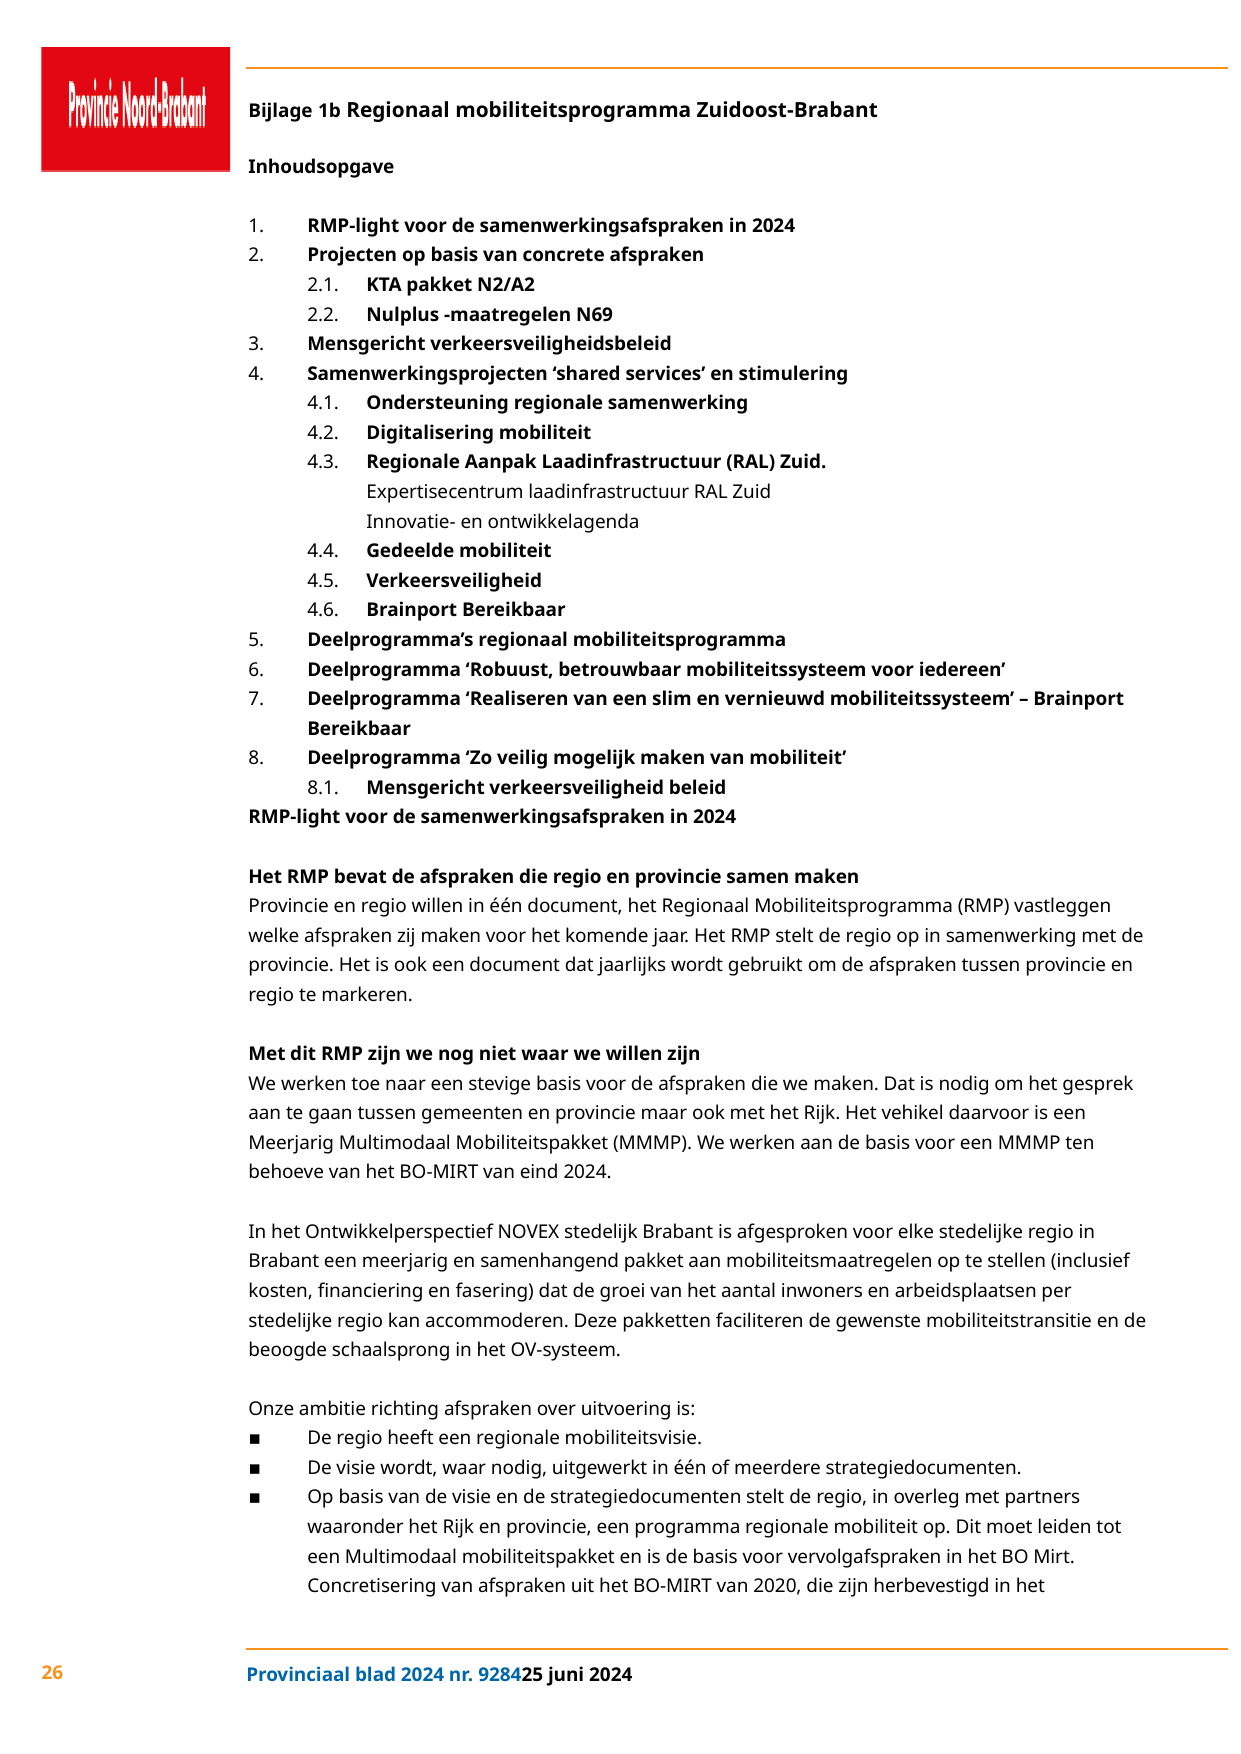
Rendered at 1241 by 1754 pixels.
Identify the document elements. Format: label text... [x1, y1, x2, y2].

list De visie wordt, waar nodig, uitgewerkt in één of meerdere strategiedocumenten. [248, 1454, 1152, 1480]
list Brainport Bereikbaar [307, 597, 1152, 622]
list De regio heeft een regionale mobiliteitsvisie. [248, 1424, 1152, 1450]
list Deelprogramma ‘Zo veilig mogelijk maken van mobiliteit’ [248, 744, 1152, 770]
picture [41, 47, 231, 172]
list Deelprogramma’s regionaal mobiliteitsprogramma [248, 626, 1152, 652]
list Deelprogramma ‘Realiseren van een slim en vernieuwd mobiliteitssysteem’ – Brainport Bereikbaar [248, 685, 1152, 741]
list RMP-light voor de samenwerkingsafspraken in 2024 [248, 212, 1152, 238]
list Op basis van de visie en de strategiedocumenten stelt de regio, in overleg met partners waaronder het Rijk en provincie, een programma regionale mobiliteit op. Dit moet leiden tot een Multimodaal mobiliteitspakket en is de basis voor vervolgafspraken in het BO Mirt. Concretisering van afspraken uit het BO-MIRT van 2020, die zijn herbevestigd in het [248, 1484, 1152, 1598]
text Met dit RMP zijn we nog niet waar we willen zijn [248, 1040, 1152, 1066]
list Projecten op basis van concrete afspraken [248, 242, 1152, 267]
list Expertisecentrum laadinfrastructuur RAL Zuid [307, 478, 1152, 504]
list Gedeelde mobiliteit [307, 537, 1152, 563]
list Mensgericht verkeersveiligheid beleid [307, 774, 1152, 800]
list Ondersteuning regionale samenwerking [307, 389, 1152, 415]
list Deelprogramma ‘Robuust, betrouwbaar mobiliteitssysteem voor iedereen’ [248, 656, 1152, 682]
list Samenwerkingsprojecten ‘shared services’ en stimulering [248, 360, 1152, 386]
text Provincie en regio willen in één document, het Regionaal Mobiliteitsprogramma (RMP) vastleggen welke afspraken zij maken voor het komende jaar. Het RMP stelt de regio op in samenwerking met de provincie. Het is ook een document dat jaarlijks wordt gebruikt om de afspraken tussen provincie en regio te markeren. [248, 892, 1152, 1007]
list Verkeersveiligheid [307, 567, 1152, 593]
table_header In het Ontwikkelperspectief NOVEX stedelijk Brabant is afgesproken voor elke stedelijke regio in Brabant een meerjarig en samenhangend pakket aan mobiliteitsmaatregelen op te stellen (inclusief kosten, financiering en fasering) dat de groei van het aantal inwoners en arbeidsplaatsen per stedelijke regio kan accommoderen. Deze pakketten faciliteren de gewenste mobiliteitstransitie en de beoogde schaalsprong in het OV-systeem. [248, 1218, 1152, 1362]
text Het RMP bevat de afspraken die regio en provincie samen maken [248, 863, 1152, 889]
list KTA pakket N2/A2 [307, 271, 1152, 297]
text Bijlage 1b Regionaal mobiliteitsprogramma Zuidoost-Brabant [248, 95, 1152, 123]
list Nulplus -maatregelen N69 [307, 301, 1152, 327]
text Inhoudsopgave [248, 153, 1152, 179]
list Digitalisering mobiliteit [307, 419, 1152, 445]
text RMP-light voor de samenwerkingsafspraken in 2024 [248, 804, 1152, 829]
list Mensgericht verkeersveiligheidsbeleid [248, 330, 1152, 356]
list Innovatie- en ontwikkelagenda [307, 508, 1152, 534]
list Regionale Aanpak Laadinfrastructuur (RAL) Zuid. [307, 449, 1152, 474]
text Onze ambitie richting afspraken over uitvoering is: [248, 1395, 1152, 1421]
text We werken toe naar een stevige basis voor de afspraken die we maken. Dat is nodig om het gesprek aan te gaan tussen gemeenten en provincie maar ook met het Rijk. Het vehikel daarvoor is een Meerjarig Multimodaal Mobiliteitspakket (MMMP). We werken aan de basis voor een MMMP ten behoeve van het BO-MIRT van eind 2024. [248, 1070, 1152, 1184]
